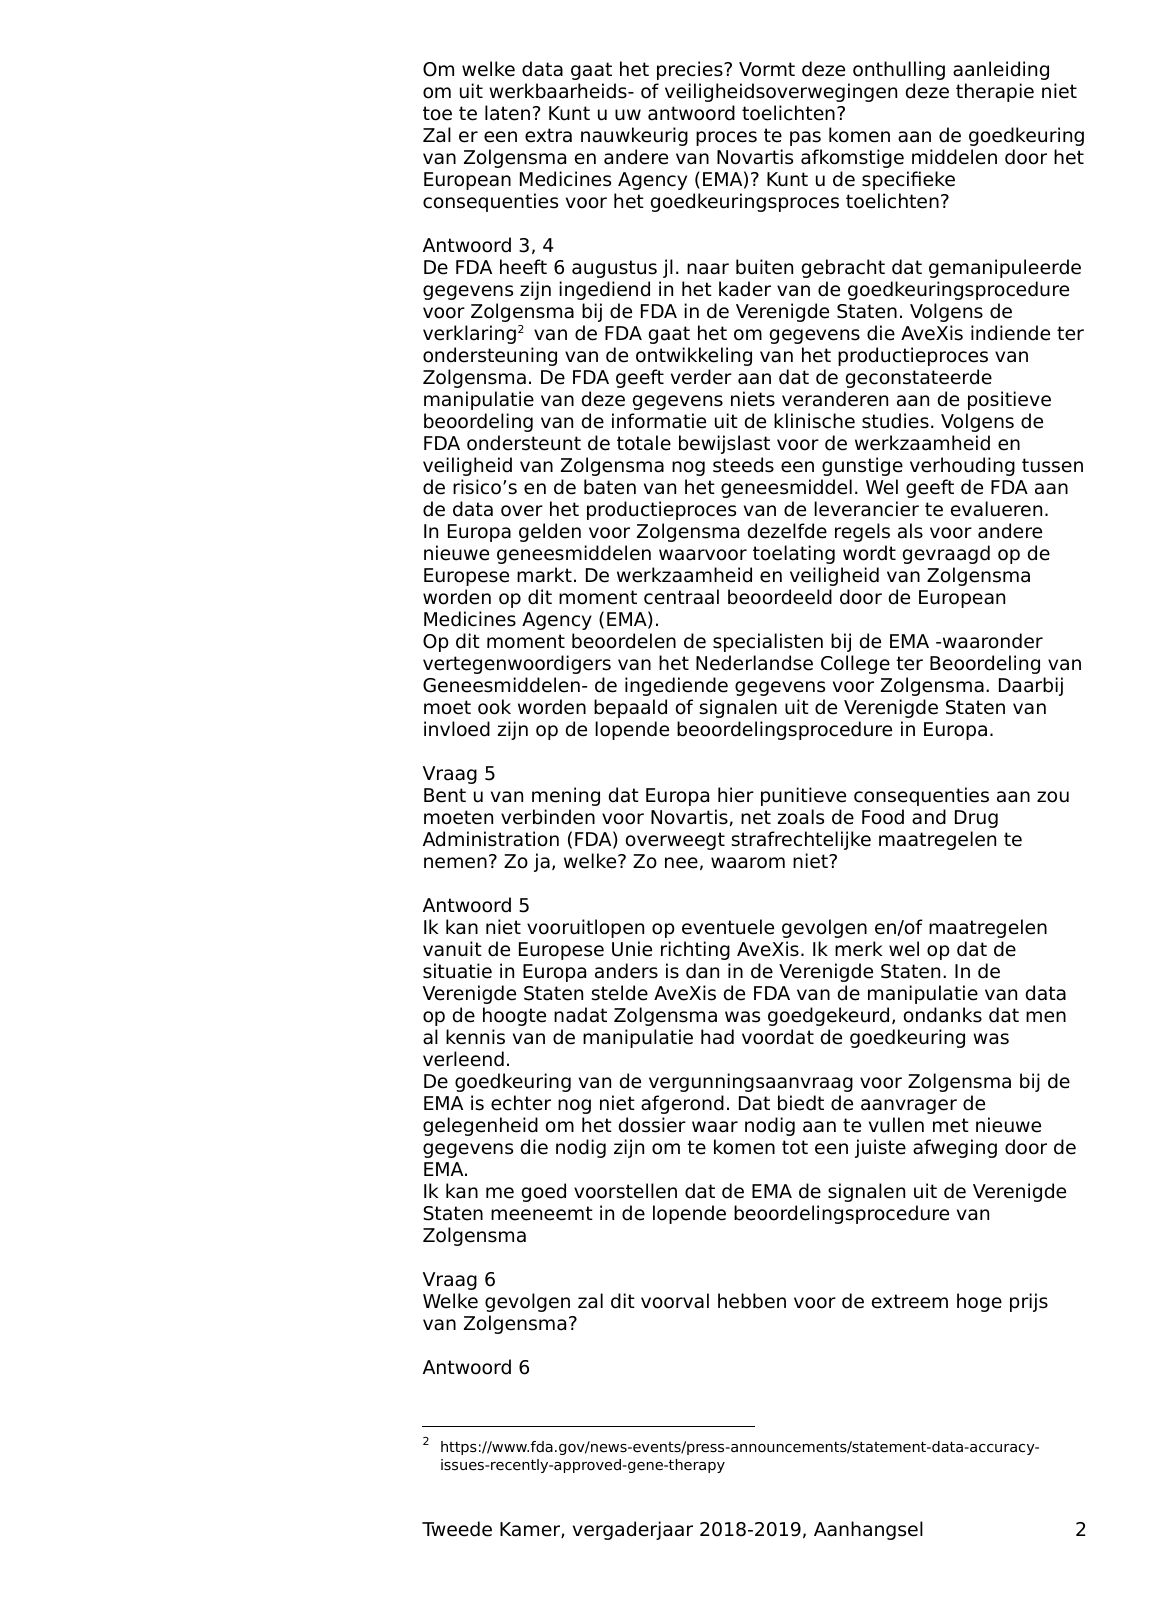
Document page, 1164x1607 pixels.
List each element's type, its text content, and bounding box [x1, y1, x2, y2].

text Vraag 5 [422, 763, 1087, 785]
text Welke gevolgen zal dit voorval hebben voor de extreem hoge prijs van Zolgensma? [422, 1291, 1087, 1335]
text Zal er een extra nauwkeurig proces te pas komen aan de goedkeuring van Zolgensma en andere van Novartis afkomstige middelen door het European Medicines Agency (EMA)? Kunt u de specifieke consequenties voor het goedkeuringsproces toelichten? [422, 125, 1087, 213]
text Ik kan niet vooruitlopen op eventuele gevolgen en/of maatregelen vanuit de Europese Unie richting AveXis. Ik merk wel op dat de situatie in Europa anders is dan in de Verenigde Staten. In de Verenigde Staten stelde AveXis de FDA van de manipulatie van data op de hoogte nadat Zolgensma was goedgekeurd, ondanks dat men al kennis van de manipulatie had voordat de goedkeuring was verleend. [422, 917, 1087, 1071]
text Bent u van mening dat Europa hier punitieve consequenties aan zou moeten verbinden voor Novartis, net zoals de Food and Drug Administration (FDA) overweegt strafrechtelijke maatregelen te nemen? Zo ja, welke? Zo nee, waarom niet? [422, 785, 1087, 873]
text Antwoord 3, 4 [422, 235, 1087, 257]
text Op dit moment beoordelen de specialisten bij de EMA -waaronder vertegenwoordigers van het Nederlandse College ter Beoordeling van Geneesmiddelen- de ingediende gegevens voor Zolgensma. Daarbij moet ook worden bepaald of signalen uit de Verenigde Staten van invloed zijn op de lopende beoordelingsprocedure in Europa. [422, 631, 1087, 741]
text https://www.fda.gov/news-events/press-announcements/statement-data-accuracy-issues-recently-approved-gene-therapy [422, 1435, 1087, 1474]
text De goedkeuring van de vergunningsaanvraag voor Zolgensma bij de EMA is echter nog niet afgerond. Dat biedt de aanvrager de gelegenheid om het dossier waar nodig aan te vullen met nieuwe gegevens die nodig zijn om te komen tot een juiste afweging door de EMA. [422, 1071, 1087, 1181]
text In Europa gelden voor Zolgensma dezelfde regels als voor andere nieuwe geneesmiddelen waarvoor toelating wordt gevraagd op de Europese markt. De werkzaamheid en veiligheid van Zolgensma worden op dit moment centraal beoordeeld door de European Medicines Agency (EMA). [422, 521, 1087, 631]
text Ik kan me goed voorstellen dat de EMA de signalen uit de Verenigde Staten meeneemt in de lopende beoordelingsprocedure van Zolgensma [422, 1181, 1087, 1247]
text Om welke data gaat het precies? Vormt deze onthulling aanleiding om uit werkbaarheids- of veiligheidsoverwegingen deze therapie niet toe te laten? Kunt u uw antwoord toelichten? [422, 59, 1087, 125]
text Antwoord 5 [422, 895, 1087, 917]
text Vraag 6 [422, 1269, 1087, 1291]
text Antwoord 6 [422, 1357, 1087, 1379]
text De FDA heeft 6 augustus jl. naar buiten gebracht dat gemanipuleerde gegevens zijn ingediend in het kader van de goedkeuringsprocedure voor Zolgensma bij de FDA in de Verenigde Staten. Volgens de verklaring van de FDA gaat het om gegevens die AveXis indiende ter ondersteuning van de ontwikkeling van het productieproces van Zolgensma. De FDA geeft verder aan dat de geconstateerde manipulatie van deze gegevens niets veranderen aan de positieve beoordeling van de informatie uit de klinische studies. Volgens de FDA ondersteunt de totale bewijslast voor de werkzaamheid en veiligheid van Zolgensma nog steeds een gunstige verhouding tussen de risico’s en de baten van het geneesmiddel. Wel geeft de FDA aan de data over het productieproces van de leverancier te evalueren. [422, 257, 1087, 521]
